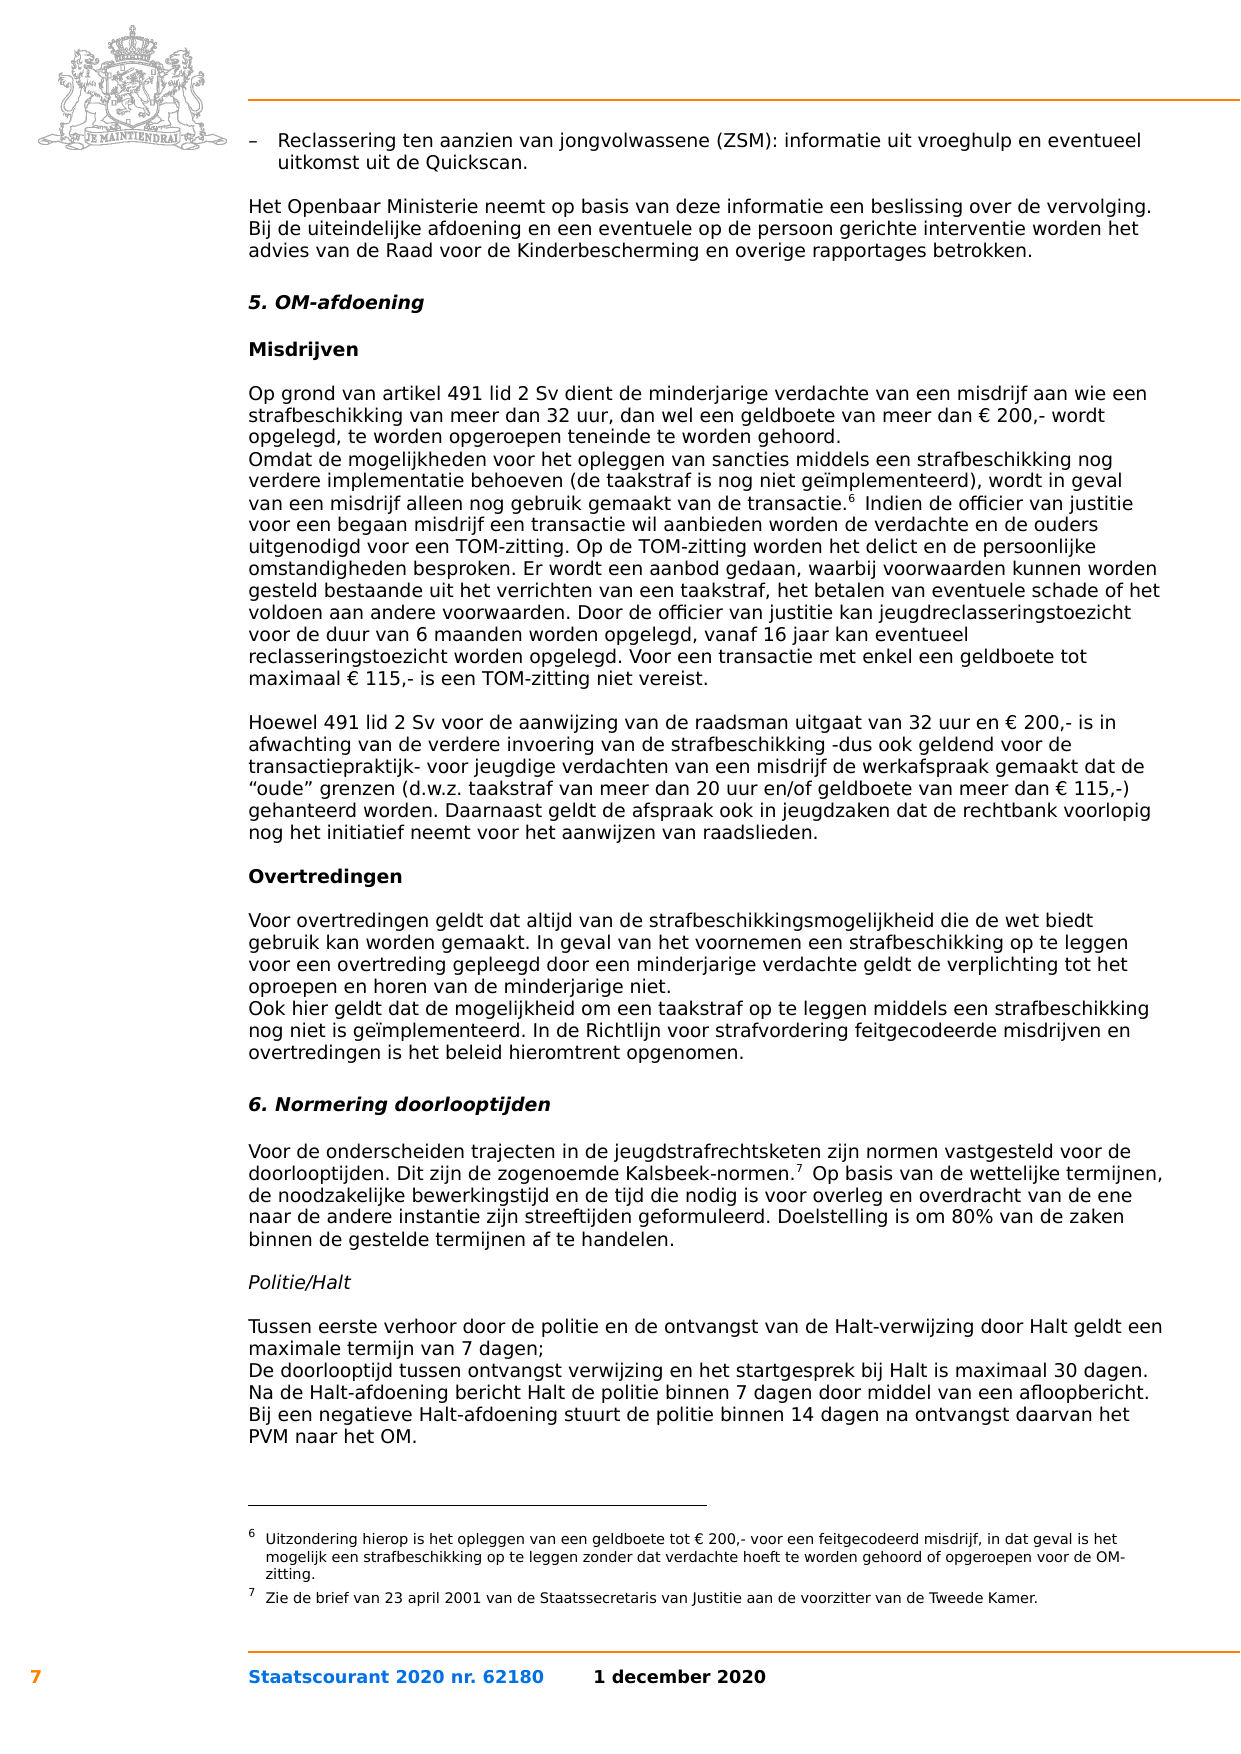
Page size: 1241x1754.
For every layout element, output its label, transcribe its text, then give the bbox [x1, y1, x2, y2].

text Voor overtredingen geldt dat altijd van de strafbeschikkingsmogelijkheid die de wet biedt gebruik kan worden gemaakt. In geval van het voornemen een strafbeschikking op te leggen voor een overtreding gepleegd door een minderjarige verdachte geldt de verplichting tot het oproepen en horen van de minderjarige niet. [248, 910, 1163, 998]
text Na de Halt-afdoening bericht Halt de politie binnen 7 dagen door middel van een afloopbericht. [248, 1382, 1163, 1404]
picture [38, 25, 227, 150]
text Tussen eerste verhoor door de politie en de ontvangst van de Halt-verwijzing door Halt geldt een maximale termijn van 7 dagen; [248, 1316, 1163, 1360]
text Bij de uiteindelijke afdoening en een eventuele op de persoon gerichte interventie worden het advies van de Raad voor de Kinderbescherming en overige rapportages betrokken. [248, 218, 1163, 262]
text Voor de onderscheiden trajecten in de jeugdstrafrechtsketen zijn normen vastgesteld voor de doorlooptijden. Dit zijn de zogenoemde Kalsbeek-normen. Op basis van de wettelijke termijnen, de noodzakelijke bewerkingstijd en de tijd die nodig is voor overleg en overdracht van de ene naar de andere instantie zijn streeftijden geformuleerd. Doelstelling is om 80% van de zaken binnen de gestelde termijnen af te handelen. [248, 1141, 1163, 1250]
text Het Openbaar Ministerie neemt op basis van deze informatie een beslissing over de vervolging. [248, 196, 1163, 218]
subtitle 6. Normering doorlooptijden [248, 1093, 1163, 1116]
text Zie de brief van 23 april 2001 van de Staatssecretaris van Justitie aan de voorzitter van de Tweede Kamer. [248, 1586, 1163, 1608]
text Omdat de mogelijkheden voor het opleggen van sancties middels een strafbeschikking nog verdere implementatie behoeven (de taakstraf is nog niet geïmplementeerd), wordt in geval van een misdrijf alleen nog gebruik gemaakt van de transactie. Indien de officier van justitie voor een begaan misdrijf een transactie wil aanbieden worden de verdachte en de ouders uitgenodigd voor een TOM-zitting. Op de TOM-zitting worden het delict en de persoonlijke omstandigheden besproken. Er wordt een aanbod gedaan, waarbij voorwaarden kunnen worden gesteld bestaande uit het verrichten van een taakstraf, het betalen van eventuele schade of het voldoen aan andere voorwaarden. Door de officier van justitie kan jeugdreclasseringstoezicht voor de duur van 6 maanden worden opgelegd, vanaf 16 jaar kan eventueel reclasseringstoezicht worden opgelegd. Voor een transactie met enkel een geldboete tot maximaal € 115,- is een TOM-zitting niet vereist. [248, 448, 1163, 690]
subtitle Misdrijven [248, 339, 1163, 361]
text Uitzondering hierop is het opleggen van een geldboete tot € 200,- voor een feitgecodeerd misdrijf, in dat geval is het mogelijk een strafbeschikking op te leggen zonder dat verdachte hoeft te worden gehoord of opgeroepen voor de OM-zitting. [248, 1527, 1163, 1583]
text Hoewel 491 lid 2 Sv voor de aanwijzing van de raadsman uitgaat van 32 uur en € 200,- is in afwachting van de verdere invoering van de strafbeschikking -dus ook geldend voor de transactiepraktijk- voor jeugdige verdachten van een misdrijf de werkafspraak gemaakt dat de “oude” grenzen (d.w.z. taakstraf van meer dan 20 uur en/of geldboete van meer dan € 115,-) gehanteerd worden. Daarnaast geldt de afspraak ook in jeugdzaken dat de rechtbank voorlopig nog het initiatief neemt voor het aanwijzen van raadslieden. [248, 712, 1163, 844]
text – Reclassering ten aanzien van jongvolwassene (ZSM): informatie uit vroeghulp en eventueel uitkomst uit de Quickscan. [248, 130, 1163, 174]
subtitle Overtredingen [248, 866, 1163, 888]
subtitle Politie/Halt [248, 1272, 1163, 1294]
text Bij een negatieve Halt-afdoening stuurt de politie binnen 14 dagen na ontvangst daarvan het PVM naar het OM. [248, 1404, 1163, 1448]
text Ook hier geldt dat de mogelijkheid om een taakstraf op te leggen middels een strafbeschikking nog niet is geïmplementeerd. In de Richtlijn voor strafvordering feitgecodeerde misdrijven en overtredingen is het beleid hieromtrent opgenomen. [248, 998, 1163, 1063]
text Op grond van artikel 491 lid 2 Sv dient de minderjarige verdachte van een misdrijf aan wie een strafbeschikking van meer dan 32 uur, dan wel een geldboete van meer dan € 200,- wordt opgelegd, te worden opgeroepen teneinde te worden gehoord. [248, 382, 1163, 448]
subtitle 5. OM-afdoening [248, 292, 1163, 314]
text De doorlooptijd tussen ontvangst verwijzing en het startgesprek bij Halt is maximaal 30 dagen. [248, 1360, 1163, 1382]
